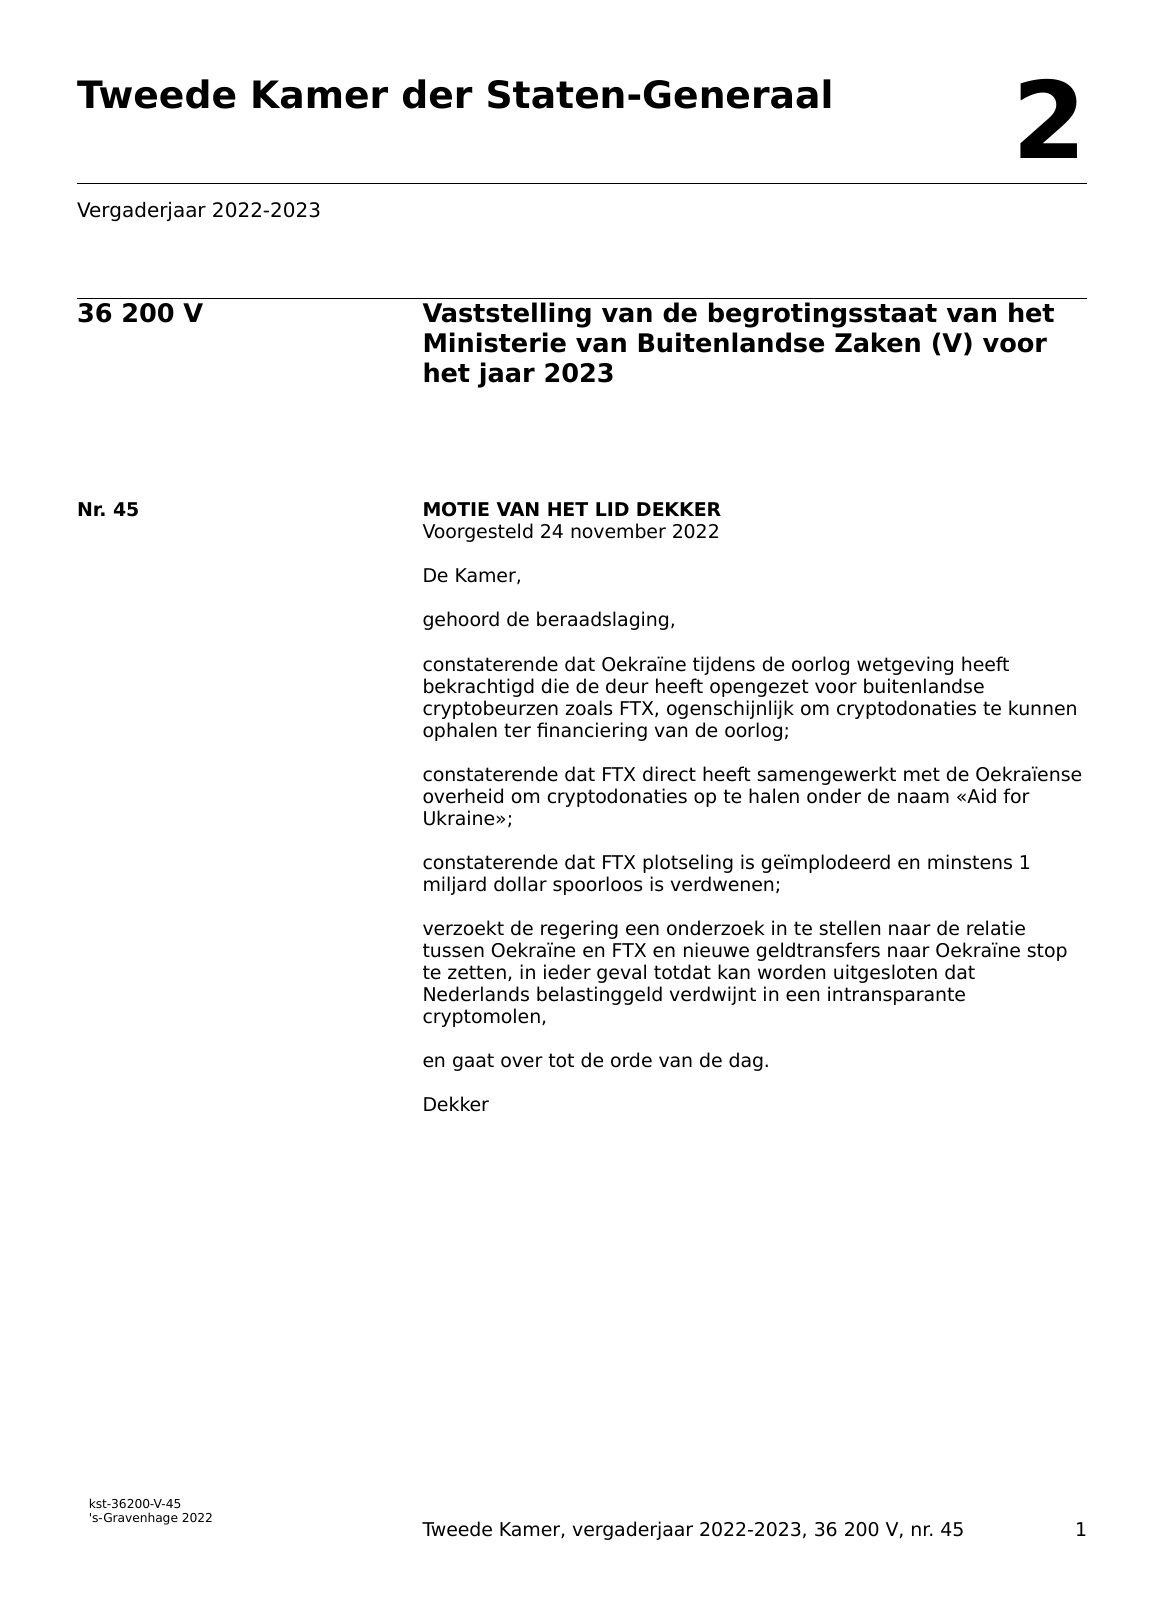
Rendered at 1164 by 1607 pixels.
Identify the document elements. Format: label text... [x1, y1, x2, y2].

text en gaat over tot de orde van de dag. [422, 1050, 1087, 1072]
text De Kamer, [422, 565, 1087, 587]
text constaterende dat FTX plotseling is geïmplodeerd en minstens 1 miljard dollar spoorloos is verdwenen; [422, 852, 1087, 896]
text constaterende dat FTX direct heeft samengewerkt met de Oekraïense overheid om cryptodonaties op te halen onder de naam «Aid for Ukraine»; [422, 764, 1087, 829]
text kst-36200-V-45 [88, 1497, 323, 1511]
text gehoord de beraadslaging, [422, 609, 1087, 631]
text 's-Gravenhage 2022 [88, 1511, 323, 1525]
text Dekker [422, 1094, 1087, 1116]
table_cell Vergaderjaar 2022-2023 [77, 184, 1087, 298]
subtitle Nr. 45 MOTIE VAN HET LID DEKKER [77, 499, 1087, 521]
text Voorgesteld 24 november 2022 [422, 521, 1087, 543]
subtitle 36 200 V Vaststelling van de begrotingsstaat van het Ministerie van Buitenlandse Zaken (V) voor het jaar 2023 [77, 299, 1087, 388]
text constaterende dat Oekraïne tijdens de oorlog wetgeving heeft bekrachtigd die de deur heeft opengezet voor buitenlandse cryptobeurzen zoals FTX, ogenschijnlijk om cryptodonaties te kunnen ophalen ter financiering van de oorlog; [422, 653, 1087, 741]
text verzoekt de regering een onderzoek in te stellen naar de relatie tussen Oekraïne en FTX en nieuwe geldtransfers naar Oekraïne stop te zetten, in ieder geval totdat kan worden uitgesloten dat Nederlands belastinggeld verdwijnt in een intransparante cryptomolen, [422, 918, 1087, 1028]
table_header Tweede Kamer der Staten-Generaal [77, 59, 886, 183]
table_header 2 [886, 59, 1087, 183]
